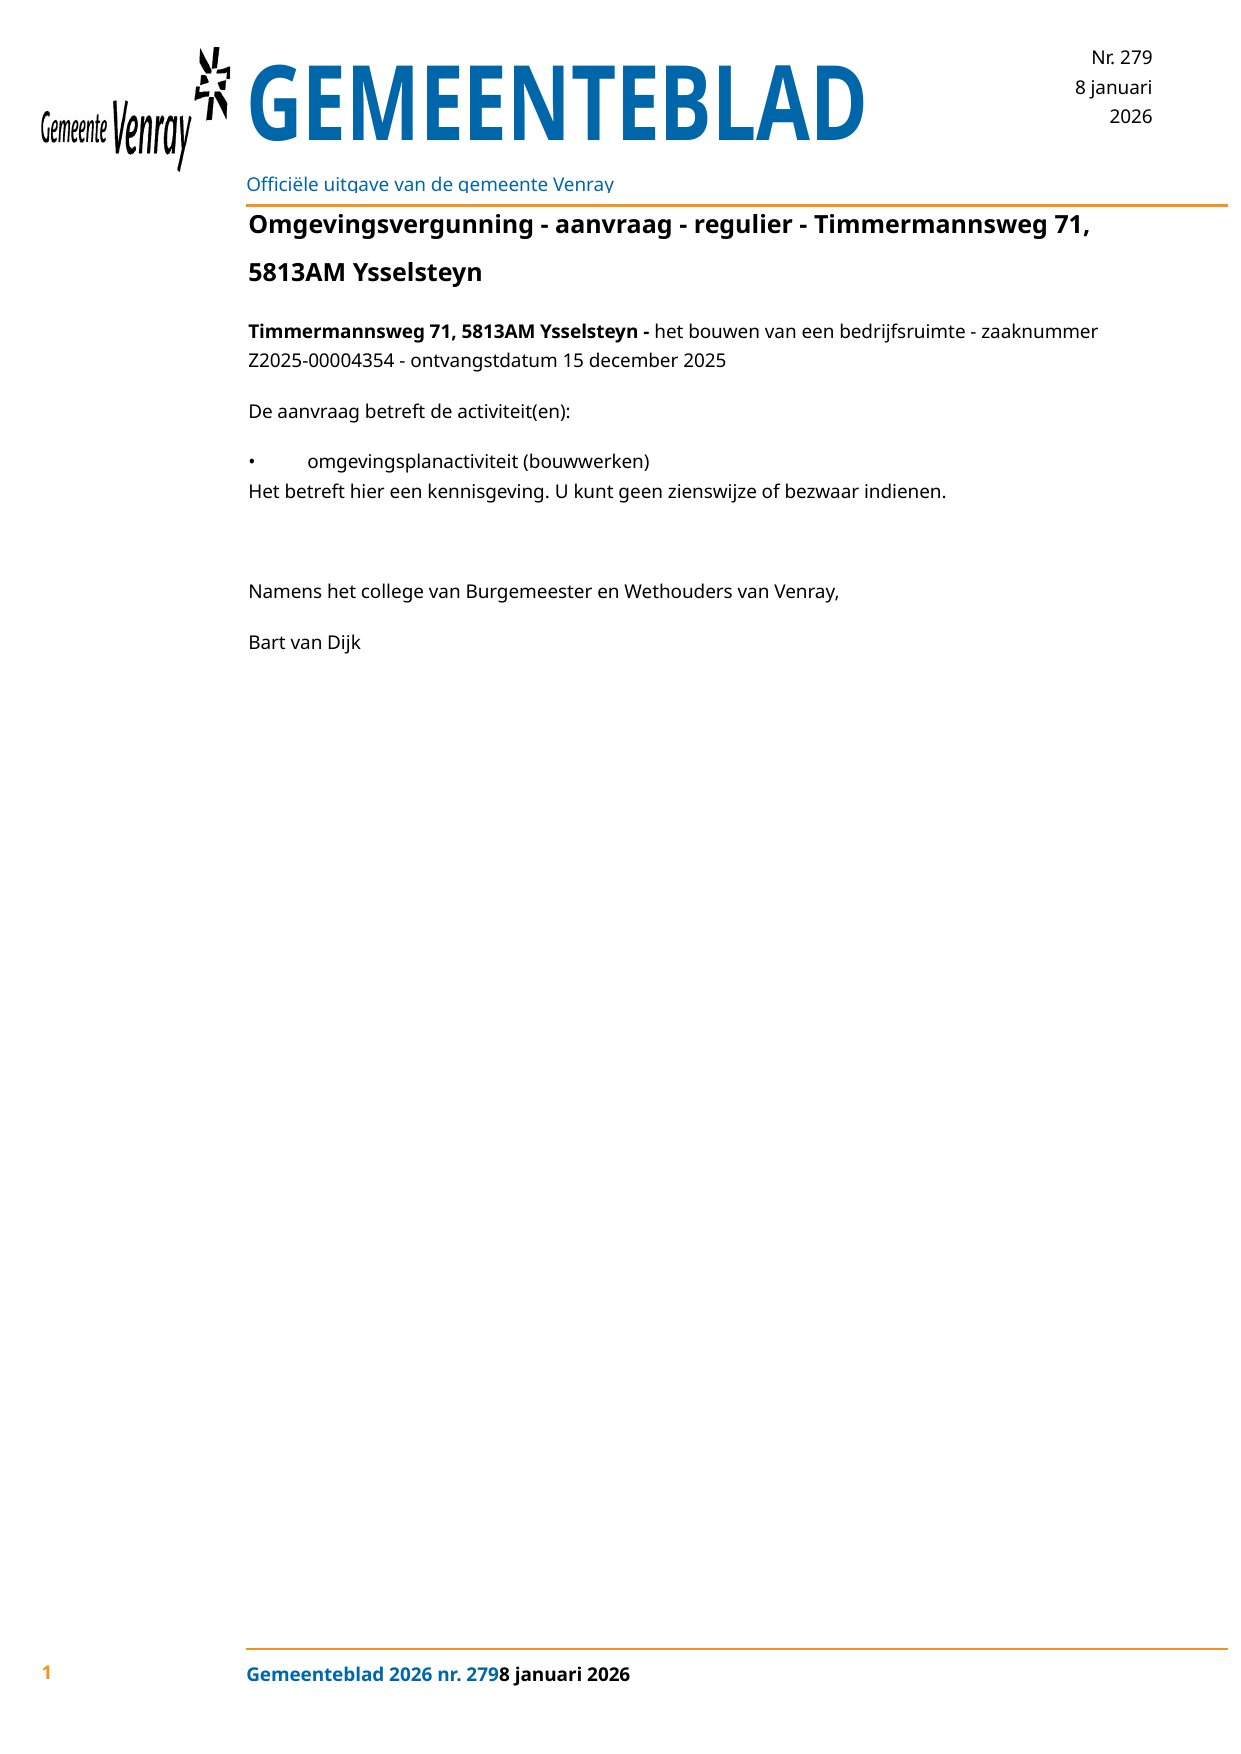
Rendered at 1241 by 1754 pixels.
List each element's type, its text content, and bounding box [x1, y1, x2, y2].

text Timmermannsweg 71, 5813AM Ysselsteyn - het bouwen van een bedrijfsruimte - zaaknummer Z2025-00004354 - ontvangstdatum 15 december 2025 [248, 318, 1152, 373]
text De aanvraag betreft de activiteit(en): [248, 398, 1152, 424]
text Namens het college van Burgemeester en Wethouders van Venray, [248, 579, 1152, 604]
text Het betreft hier een kennisgeving. U kunt geen zienswijze of bezwaar indienen. [248, 478, 1152, 504]
picture [41, 47, 231, 172]
text Bart van Dijk [248, 629, 1152, 655]
list omgevingsplanactiviteit (bouwwerken) [248, 448, 1152, 474]
text Omgevingsvergunning - aanvraag - regulier - Timmermannsweg 71, 5813AM Ysselsteyn [248, 207, 1152, 288]
